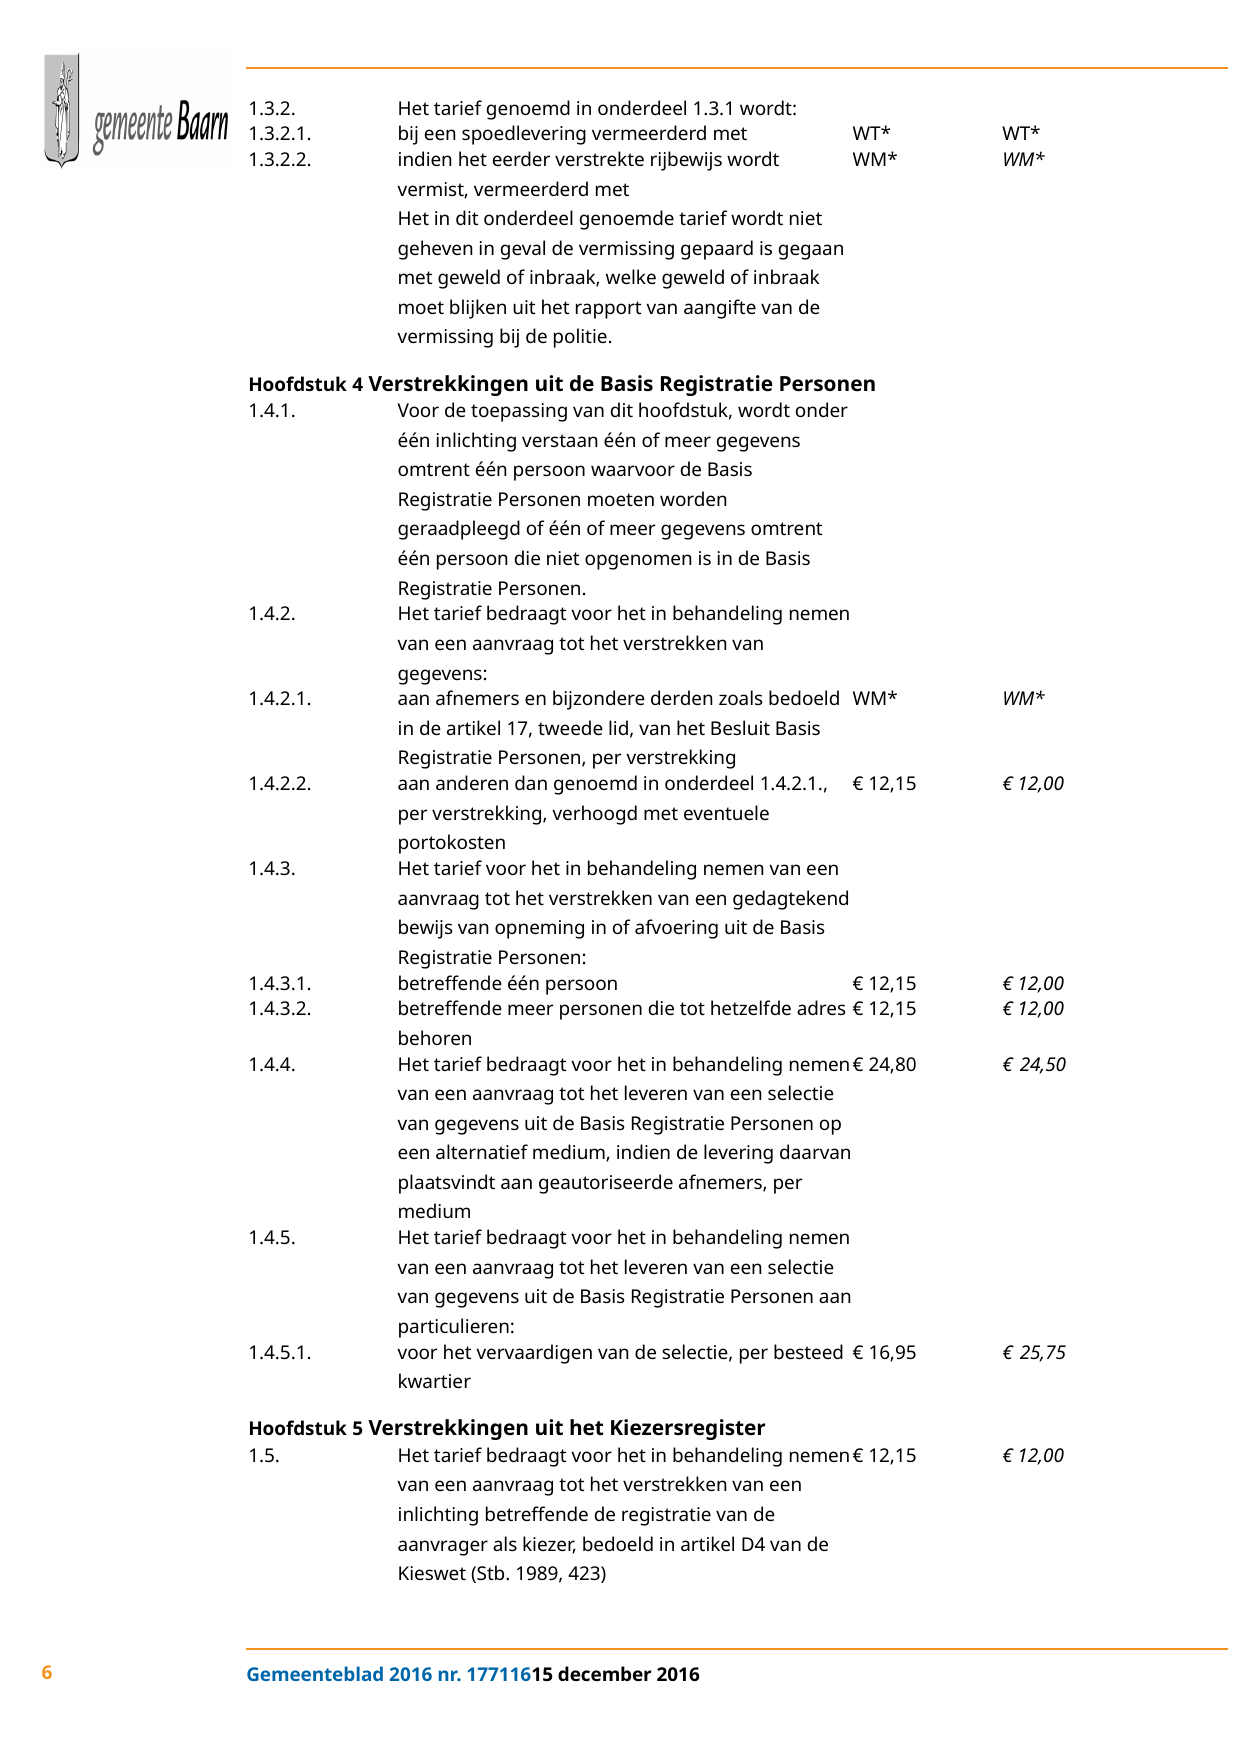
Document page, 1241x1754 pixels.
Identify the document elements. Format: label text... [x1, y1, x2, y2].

table_cell WT* [853, 121, 1002, 146]
table_cell indien het eerder verstrekte rijbewijs wordt vermist, vermeerderd met Het in dit onderdeel genoemde tarief wordt niet geheven in geval de vermissing gepaard is gegaan met geweld of inbraak, welke geweld of inbraak moet blijken uit het rapport van aangifte van de vermissing bij de politie. [398, 146, 852, 349]
table_cell € 25,75 [1002, 1339, 1152, 1394]
table_cell bij een spoedlevering vermeerderd met [398, 121, 852, 146]
table_header [853, 397, 1002, 601]
table_header Voor de toepassing van dit hoofdstuk, wordt onder één inlichting verstaan één of meer gegevens omtrent één persoon waarvoor de Basis Registratie Personen moeten worden geraadpleegd of één of meer gegevens omtrent één persoon die niet opgenomen is in de Basis Registratie Personen. [398, 397, 852, 601]
table_cell aan anderen dan genoemd in onderdeel 1.4.2.1., per verstrekking, verhoogd met eventuele portokosten [398, 770, 852, 855]
table_cell Het tarief voor het in behandeling nemen van een aanvraag tot het verstrekken van een gedagtekend bewijs van opneming in of afvoering uit de Basis Registratie Personen: [398, 855, 852, 970]
table_cell 1.4.2.1. [248, 685, 397, 770]
table_cell [853, 855, 1002, 970]
table_header € 12,15 [853, 1442, 1002, 1586]
table_cell [1002, 1224, 1152, 1339]
table_cell 1.4.5. [248, 1224, 397, 1339]
text Hoofdstuk 5 Verstrekkingen uit het Kiezersregister [248, 1413, 1152, 1442]
table_cell 1.4.5.1. [248, 1339, 397, 1394]
table_cell WT* [1002, 121, 1152, 146]
table_cell [1002, 95, 1152, 121]
table_cell € 24,50 [1002, 1051, 1152, 1224]
table_cell betreffende één persoon [398, 970, 852, 995]
table_cell € 16,95 [853, 1339, 1002, 1394]
table_header [1002, 397, 1152, 601]
table_cell 1.4.3.1. [248, 970, 397, 995]
table_cell WM* [1002, 146, 1152, 349]
table_cell 1.4.2. [248, 601, 397, 685]
table_cell [853, 95, 1002, 121]
table_header Het tarief bedraagt voor het in behandeling nemen van een aanvraag tot het verstrekken van een inlichting betreffende de registratie van de aanvrager als kiezer, bedoeld in artikel D4 van de Kieswet (Stb. 1989, 423) [398, 1442, 852, 1586]
table_cell € 12,00 [1002, 995, 1152, 1051]
table_cell [853, 1224, 1002, 1339]
table_cell 1.4.3.2. [248, 995, 397, 1051]
table_cell 1.4.4. [248, 1051, 397, 1224]
table_cell 1.3.2. [248, 95, 397, 121]
table_cell € 24,80 [853, 1051, 1002, 1224]
table_header € 12,00 [1002, 1442, 1152, 1586]
table_cell 1.4.2.2. [248, 770, 397, 855]
table_cell WM* [853, 146, 1002, 349]
table_cell Het tarief bedraagt voor het in behandeling nemen van een aanvraag tot het leveren van een selectie van gegevens uit de Basis Registratie Personen aan particulieren: [398, 1224, 852, 1339]
table_cell € 12,00 [1002, 970, 1152, 995]
table_cell voor het vervaardigen van de selectie, per besteed kwartier [398, 1339, 852, 1394]
table_cell Het tarief bedraagt voor het in behandeling nemen van een aanvraag tot het verstrekken van gegevens: [398, 601, 852, 685]
table_cell WM* [1002, 685, 1152, 770]
table_cell Het tarief genoemd in onderdeel 1.3.1 wordt: [398, 95, 852, 121]
table_cell [1002, 601, 1152, 685]
table_cell € 12,15 [853, 995, 1002, 1051]
table_cell 1.4.3. [248, 855, 397, 970]
table_cell Het tarief bedraagt voor het in behandeling nemen van een aanvraag tot het leveren van een selectie van gegevens uit de Basis Registratie Personen op een alternatief medium, indien de levering daarvan plaatsvindt aan geautoriseerde afnemers, per medium [398, 1051, 852, 1224]
picture [41, 47, 231, 172]
table_cell [853, 601, 1002, 685]
table_cell 1.3.2.2. [248, 146, 397, 349]
table_cell aan afnemers en bijzondere derden zoals bedoeld in de artikel 17, tweede lid, van het Besluit Basis Registratie Personen, per verstrekking [398, 685, 852, 770]
table_cell € 12,15 [853, 770, 1002, 855]
table_cell 1.3.2.1. [248, 121, 397, 146]
table_cell [1002, 855, 1152, 970]
table_header 1.4.1. [248, 397, 397, 601]
text Hoofdstuk 4 Verstrekkingen uit de Basis Registratie Personen [248, 369, 1152, 397]
table_cell € 12,00 [1002, 770, 1152, 855]
table_cell € 12,15 [853, 970, 1002, 995]
table_cell betreffende meer personen die tot hetzelfde adres behoren [398, 995, 852, 1051]
table_cell WM* [853, 685, 1002, 770]
table_header 1.5. [248, 1442, 397, 1586]
